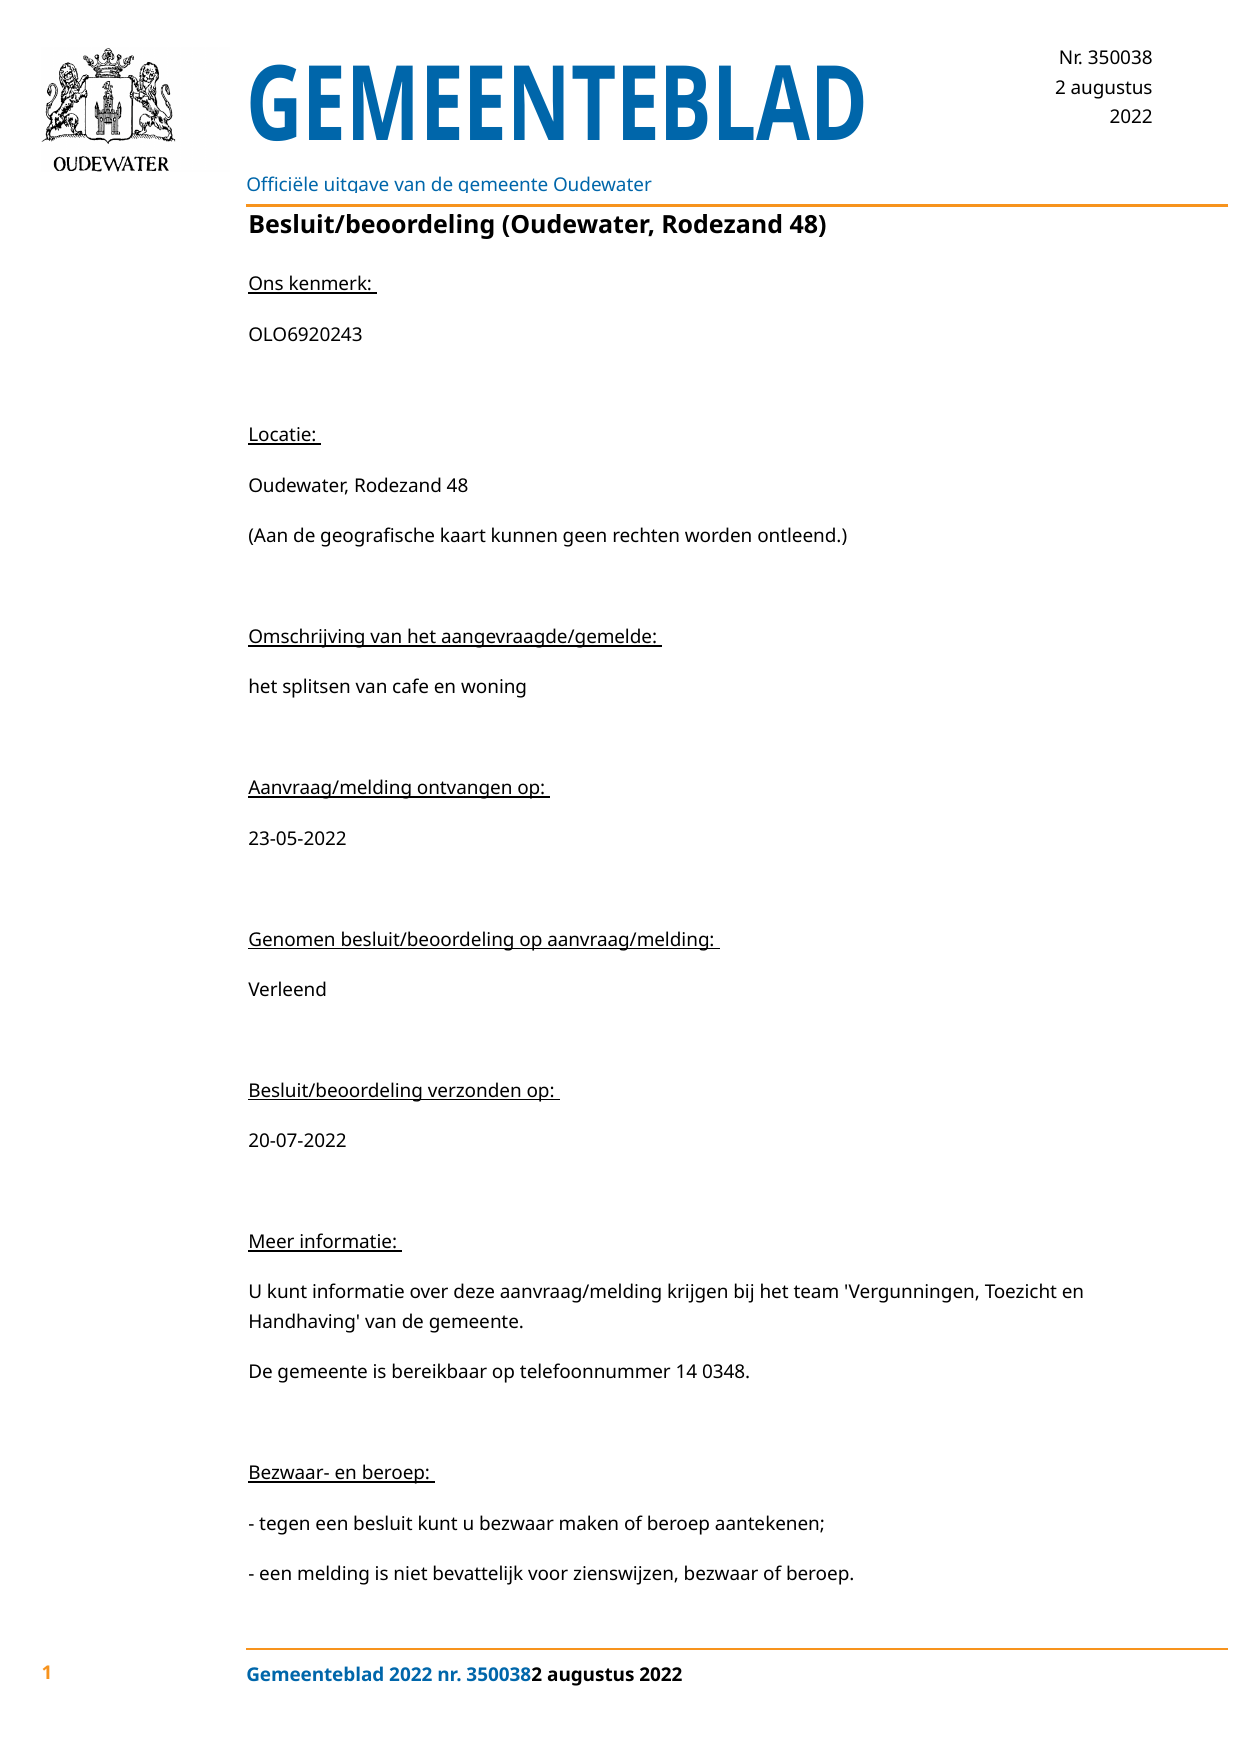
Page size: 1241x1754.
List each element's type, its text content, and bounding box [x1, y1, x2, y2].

text Bezwaar- en beroep: [248, 1459, 1152, 1485]
text Aanvraag/melding ontvangen op: [248, 774, 1152, 800]
text OLO6920243 [248, 321, 1152, 346]
text (Aan de geografische kaart kunnen geen rechten worden ontleend.) [248, 522, 1152, 548]
text Verleend [248, 976, 1152, 1002]
text Omschrijving van het aangevraagde/gemelde: [248, 623, 1152, 649]
picture [41, 47, 231, 172]
text 20-07-2022 [248, 1127, 1152, 1153]
text Besluit/beoordeling verzonden op: [248, 1077, 1152, 1103]
text het splitsen van cafe en woning [248, 674, 1152, 699]
text Genomen besluit/beoordeling op aanvraag/melding: [248, 926, 1152, 951]
text Oudewater, Rodezand 48 [248, 472, 1152, 498]
text U kunt informatie over deze aanvraag/melding krijgen bij het team 'Vergunningen, Toezicht en Handhaving' van de gemeente. [248, 1279, 1152, 1334]
text Locatie: [248, 422, 1152, 447]
text Besluit/beoordeling (Oudewater, Rodezand 48) [248, 207, 1152, 241]
text - een melding is niet bevattelijk voor zienswijzen, bezwaar of beroep. [248, 1560, 1152, 1586]
text - tegen een besluit kunt u bezwaar maken of beroep aantekenen; [248, 1510, 1152, 1536]
text 23-05-2022 [248, 825, 1152, 851]
text Ons kenmerk: [248, 270, 1152, 296]
text Meer informatie: [248, 1228, 1152, 1254]
text De gemeente is bereikbaar op telefoonnummer 14 0348. [248, 1359, 1152, 1384]
